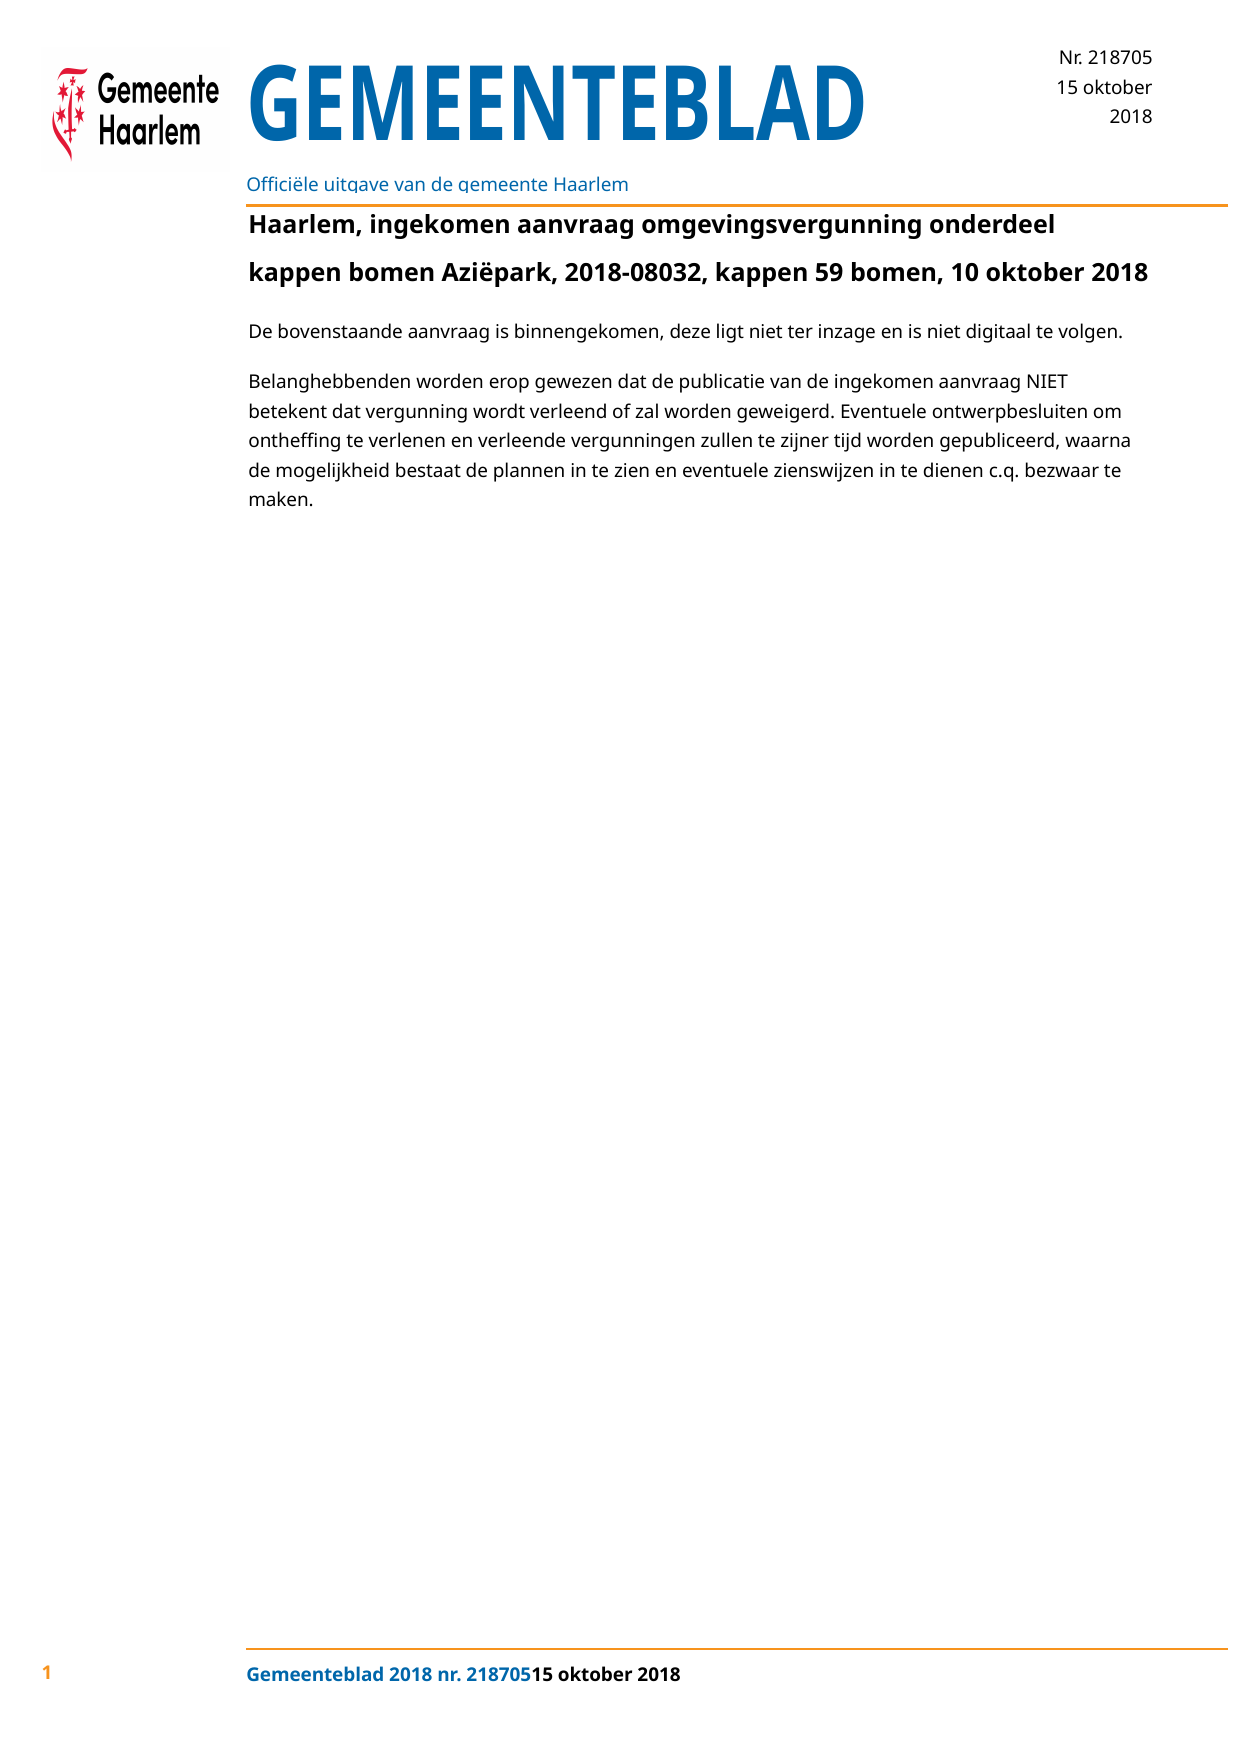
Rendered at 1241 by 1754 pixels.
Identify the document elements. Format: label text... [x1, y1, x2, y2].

picture [41, 47, 231, 172]
text Belanghebbenden worden erop gewezen dat de publicatie van de ingekomen aanvraag NIET betekent dat vergunning wordt verleend of zal worden geweigerd. Eventuele ontwerpbesluiten om ontheffing te verlenen en verleende vergunningen zullen te zijner tijd worden gepubliceerd, waarna de mogelijkheid bestaat de plannen in te zien en eventuele zienswijzen in te dienen c.q. bezwaar te maken. [248, 368, 1152, 512]
text De bovenstaande aanvraag is binnengekomen, deze ligt niet ter inzage en is niet digitaal te volgen. [248, 318, 1152, 344]
text Haarlem, ingekomen aanvraag omgevingsvergunning onderdeel kappen bomen Aziëpark, 2018-08032, kappen 59 bomen, 10 oktober 2018 [248, 207, 1152, 288]
